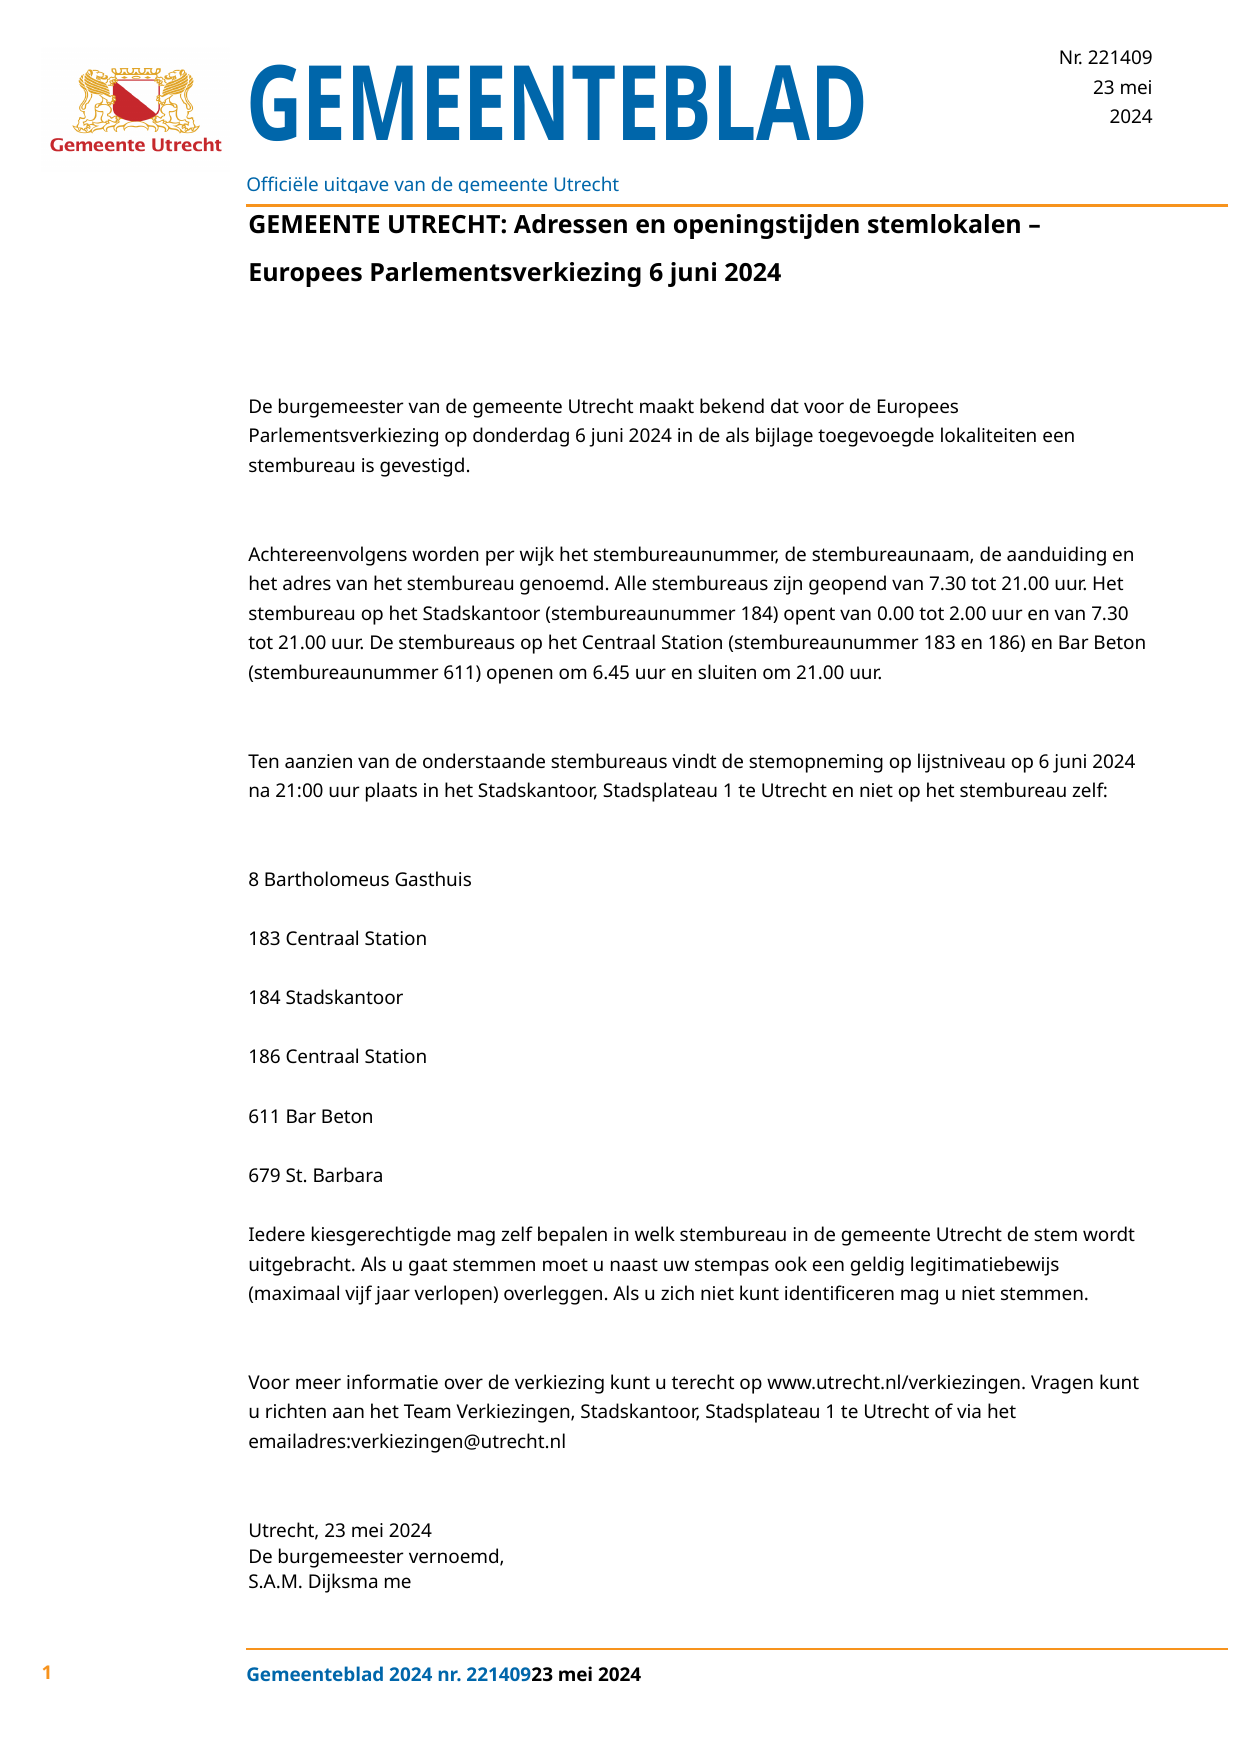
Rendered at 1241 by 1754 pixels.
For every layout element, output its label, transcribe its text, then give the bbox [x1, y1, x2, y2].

text De burgemeester van de gemeente Utrecht maakt bekend dat voor de Europees Parlementsverkiezing op donderdag 6 juni 2024 in de als bijlage toegevoegde lokaliteiten een stembureau is gevestigd. [248, 393, 1152, 478]
text 679 St. Barbara [248, 1162, 1152, 1188]
text Iedere kiesgerechtigde mag zelf bepalen in welk stembureau in de gemeente Utrecht de stem wordt uitgebracht. Als u gaat stemmen moet u naast uw stempas ook een geldig legitimatiebewijs (maximaal vijf jaar verlopen) overleggen. Als u zich niet kunt identificeren mag u niet stemmen. [248, 1221, 1152, 1306]
text 183 Centraal Station [248, 925, 1152, 951]
text Utrecht, 23 mei 2024 [248, 1517, 1152, 1543]
text 186 Centraal Station [248, 1044, 1152, 1069]
text De burgemeester vernoemd, [248, 1543, 1152, 1568]
text 184 Stadskantoor [248, 984, 1152, 1010]
text GEMEENTE UTRECHT: Adressen en openingstijden stemlokalen – Europees Parlementsverkiezing 6 juni 2024 [248, 207, 1152, 288]
picture [41, 47, 231, 172]
text Achtereenvolgens worden per wijk het stembureaunummer, de stembureaunaam, de aanduiding en het adres van het stembureau genoemd. Alle stembureaus zijn geopend van 7.30 tot 21.00 uur. Het stembureau op het Stadskantoor (stembureaunummer 184) opent van 0.00 tot 2.00 uur en van 7.30 tot 21.00 uur. De stembureaus op het Centraal Station (stembureaunummer 183 en 186) en Bar Beton (stembureaunummer 611) openen om 6.45 uur en sluiten om 21.00 uur. [248, 541, 1152, 685]
text 8 Bartholomeus Gasthuis [248, 866, 1152, 892]
text S.A.M. Dijksma me [248, 1568, 1152, 1594]
text 611 Bar Beton [248, 1103, 1152, 1129]
text Ten aanzien van de onderstaande stembureaus vindt de stemopneming op lijstniveau op 6 juni 2024 na 21:00 uur plaats in het Stadskantoor, Stadsplateau 1 te Utrecht en niet op het stembureau zelf: [248, 748, 1152, 803]
text Voor meer informatie over de verkiezing kunt u terecht op www.utrecht.nl/verkiezingen. Vragen kunt u richten aan het Team Verkiezingen, Stadskantoor, Stadsplateau 1 te Utrecht of via het emailadres:verkiezingen@utrecht.nl [248, 1369, 1152, 1454]
